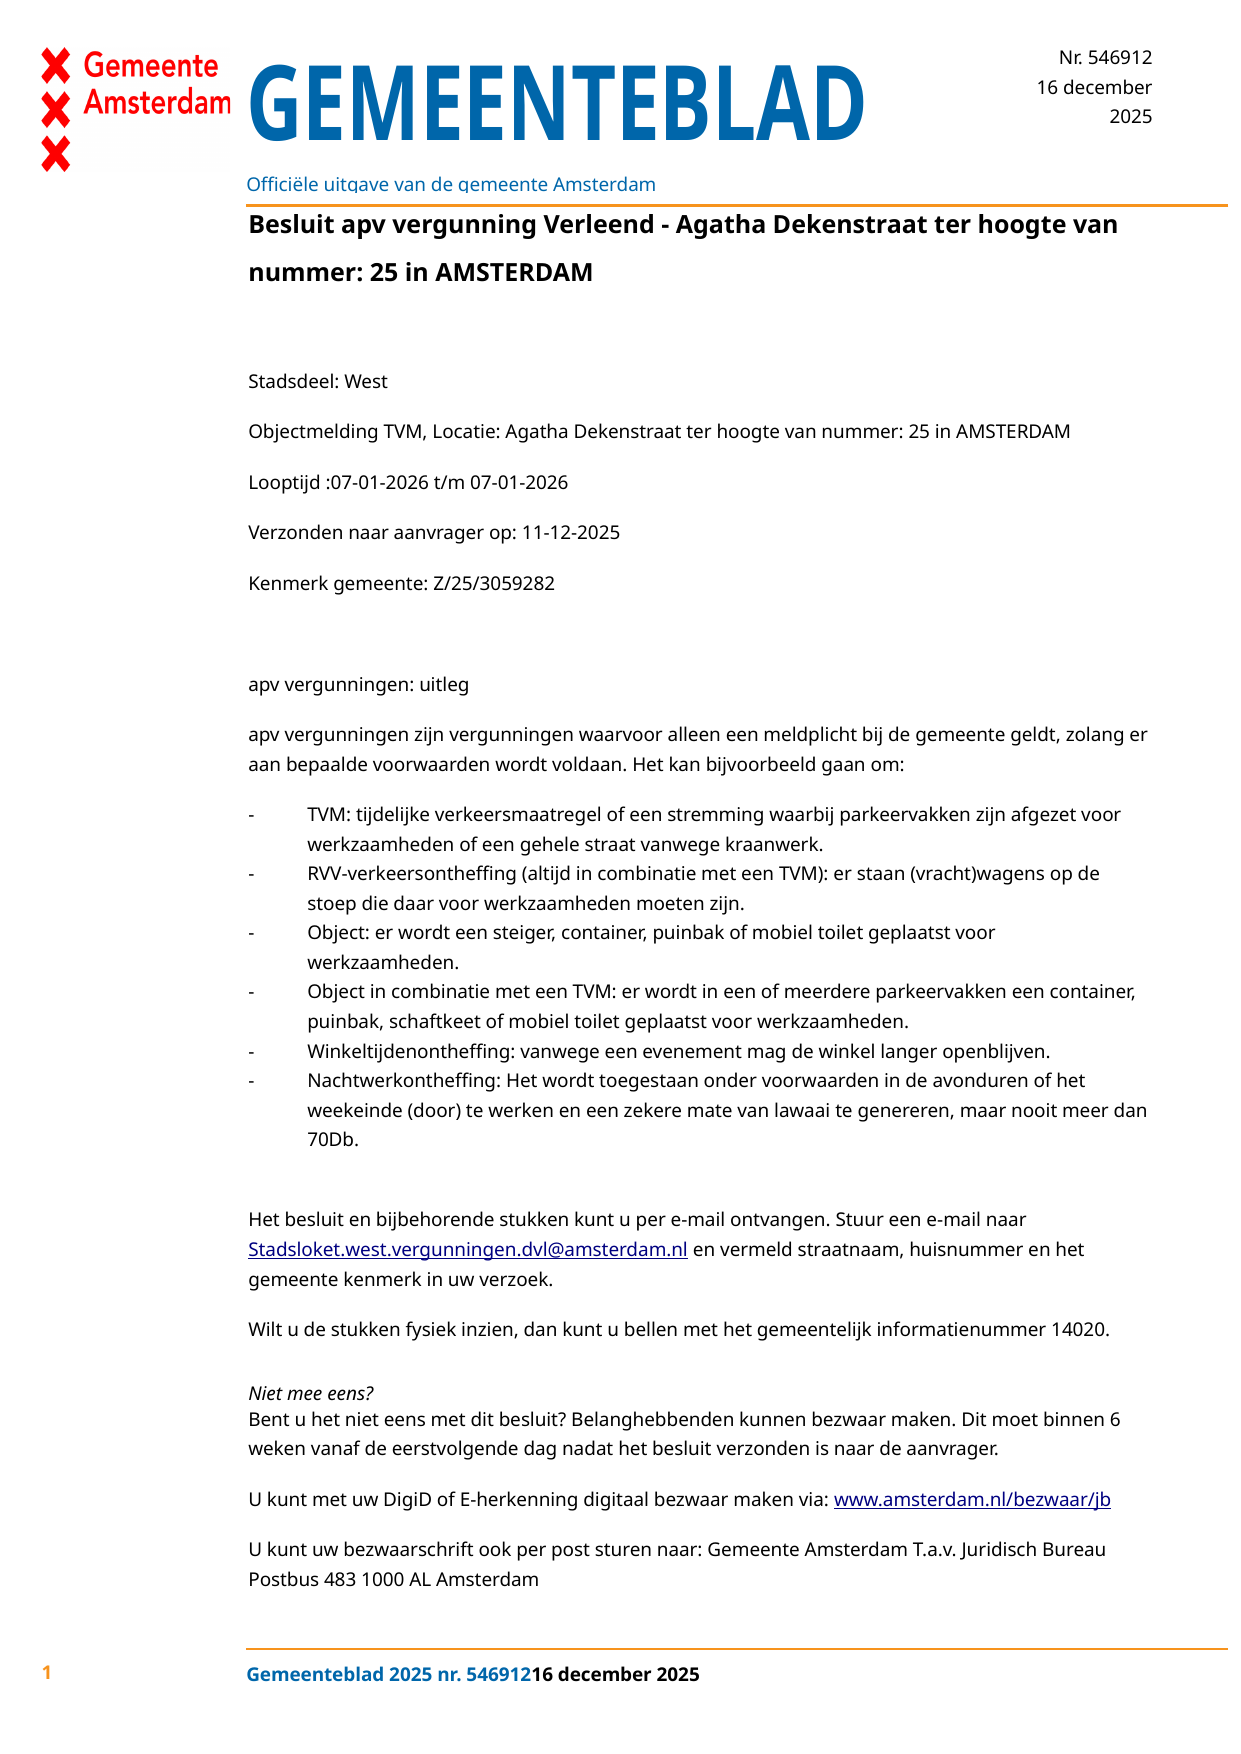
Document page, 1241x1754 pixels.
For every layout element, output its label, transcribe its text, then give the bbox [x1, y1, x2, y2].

text Het besluit en bijbehorende stukken kunt u per e-mail ontvangen. Stuur een e-mail naar Stadsloket.west.vergunningen.dvl@amsterdam.nl en vermeld straatnaam, huisnummer en het gemeente kenmerk in uw verzoek. [248, 1207, 1152, 1292]
text U kunt uw bezwaarschrift ook per post sturen naar: Gemeente Amsterdam T.a.v. Juridisch Bureau Postbus 483 1000 AL Amsterdam [248, 1536, 1152, 1592]
list Object: er wordt een steiger, container, puinbak of mobiel toilet geplaatst voor werkzaamheden. [248, 919, 1152, 975]
list RVV-verkeersontheffing (altijd in combinatie met een TVM): er staan (vracht)wagens op de stoep die daar voor werkzaamheden moeten zijn. [248, 860, 1152, 916]
text apv vergunningen: uitleg [248, 671, 1152, 697]
text Niet mee eens? [248, 1380, 1152, 1406]
list Winkeltijdenontheffing: vanwege een evenement mag de winkel langer openblijven. [248, 1038, 1152, 1064]
text Stadsdeel: West [248, 368, 1152, 394]
text Looptijd :07-01-2026 t/m 07-01-2026 [248, 469, 1152, 495]
list Object in combinatie met een TVM: er wordt in een of meerdere parkeervakken een container, puinbak, schaftkeet of mobiel toilet geplaatst voor werkzaamheden. [248, 979, 1152, 1034]
picture [41, 47, 231, 172]
text Wilt u de stukken fysiek inzien, dan kunt u bellen met het gemeentelijk informatienummer 14020. [248, 1316, 1152, 1342]
text Objectmelding TVM, Locatie: Agatha Dekenstraat ter hoogte van nummer: 25 in AMSTERDAM [248, 419, 1152, 444]
text apv vergunningen zijn vergunningen waarvoor alleen een meldplicht bij de gemeente geldt, zolang er aan bepaalde voorwaarden wordt voldaan. Het kan bijvoorbeeld gaan om: [248, 721, 1152, 777]
text Kenmerk gemeente: Z/25/3059282 [248, 570, 1152, 596]
list Nachtwerkontheffing: Het wordt toegestaan onder voorwaarden in de avonduren of het weekeinde (door) te werken en een zekere mate van lawaai te genereren, maar nooit meer dan 70Db. [248, 1067, 1152, 1152]
list TVM: tijdelijke verkeersmaatregel of een stremming waarbij parkeervakken zijn afgezet voor werkzaamheden of een gehele straat vanwege kraanwerk. [248, 801, 1152, 857]
text Besluit apv vergunning Verleend - Agatha Dekenstraat ter hoogte van nummer: 25 in AMSTERDAM [248, 207, 1152, 288]
text Bent u het niet eens met dit besluit? Belanghebbenden kunnen bezwaar maken. Dit moet binnen 6 weken vanaf de eerstvolgende dag nadat het besluit verzonden is naar de aanvrager. [248, 1406, 1152, 1461]
text U kunt met uw DigiD of E-herkenning digitaal bezwaar maken via: www.amsterdam.nl/bezwaar/jb [248, 1486, 1152, 1512]
text Verzonden naar aanvrager op: 11-12-2025 [248, 519, 1152, 545]
